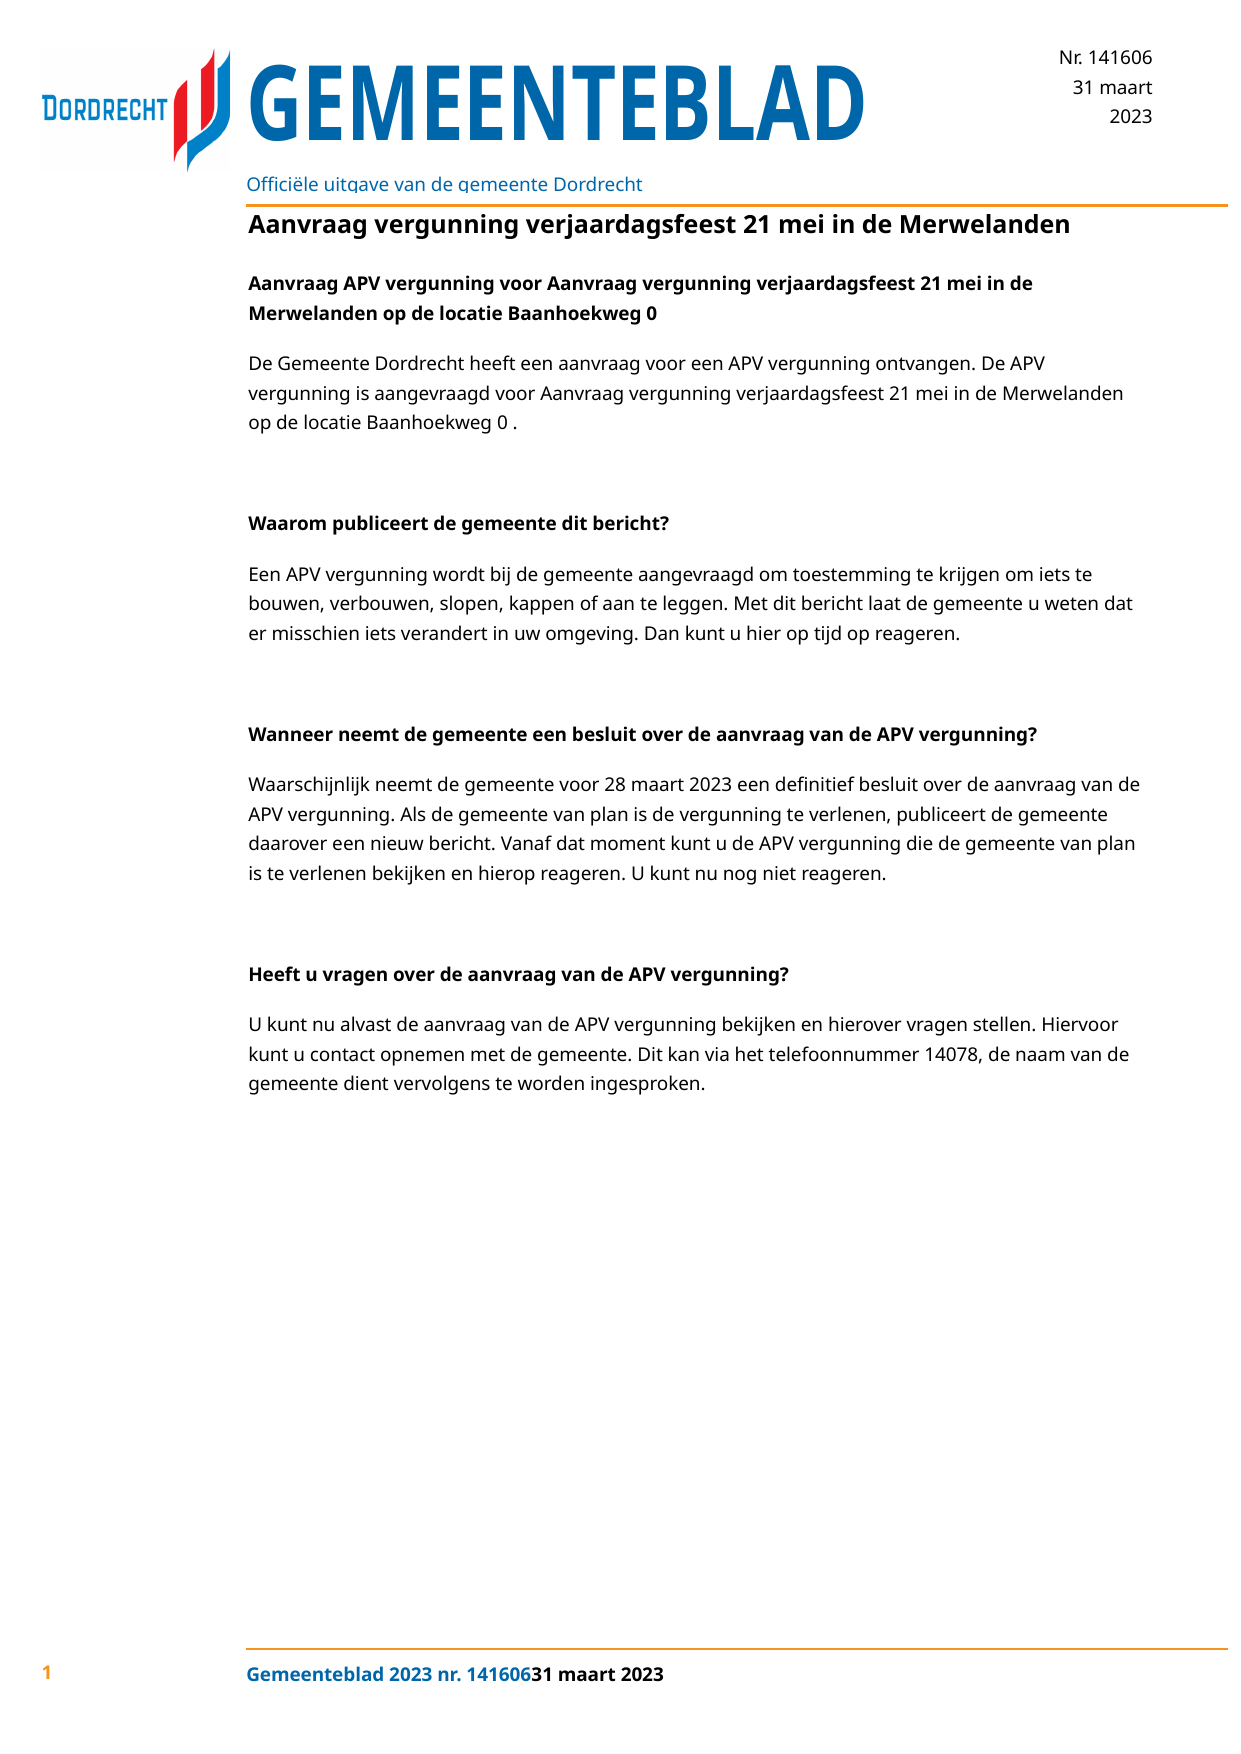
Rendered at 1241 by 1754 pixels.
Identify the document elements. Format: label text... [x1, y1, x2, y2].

text Waarom publiceert de gemeente dit bericht? [248, 510, 1152, 536]
text Heeft u vragen over de aanvraag van de APV vergunning? [248, 961, 1152, 986]
text Aanvraag vergunning verjaardagsfeest 21 mei in de Merwelanden [248, 207, 1152, 241]
text Waarschijnlijk neemt de gemeente voor 28 maart 2023 een definitief besluit over de aanvraag van de APV vergunning. Als de gemeente van plan is de vergunning te verlenen, publiceert de gemeente daarover een nieuw bericht. Vanaf dat moment kunt u de APV vergunning die de gemeente van plan is te verlenen bekijken en hierop reageren. U kunt nu nog niet reageren. [248, 771, 1152, 886]
text Aanvraag APV vergunning voor Aanvraag vergunning verjaardagsfeest 21 mei in de Merwelanden op de locatie Baanhoekweg 0 [248, 270, 1152, 326]
text De Gemeente Dordrecht heeft een aanvraag voor een APV vergunning ontvangen. De APV vergunning is aangevraagd voor Aanvraag vergunning verjaardagsfeest 21 mei in de Merwelanden op de locatie Baanhoekweg 0 . [248, 350, 1152, 435]
text Een APV vergunning wordt bij de gemeente aangevraagd om toestemming te krijgen om iets te bouwen, verbouwen, slopen, kappen of aan te leggen. Met dit bericht laat de gemeente u weten dat er misschien iets verandert in uw omgeving. Dan kunt u hier op tijd op reageren. [248, 561, 1152, 646]
picture [41, 47, 231, 172]
text Wanneer neemt de gemeente een besluit over de aanvraag van de APV vergunning? [248, 721, 1152, 746]
text U kunt nu alvast de aanvraag van de APV vergunning bekijken en hierover vragen stellen. Hiervoor kunt u contact opnemen met de gemeente. Dit kan via het telefoonnummer 14078, de naam van de gemeente dient vervolgens te worden ingesproken. [248, 1011, 1152, 1096]
